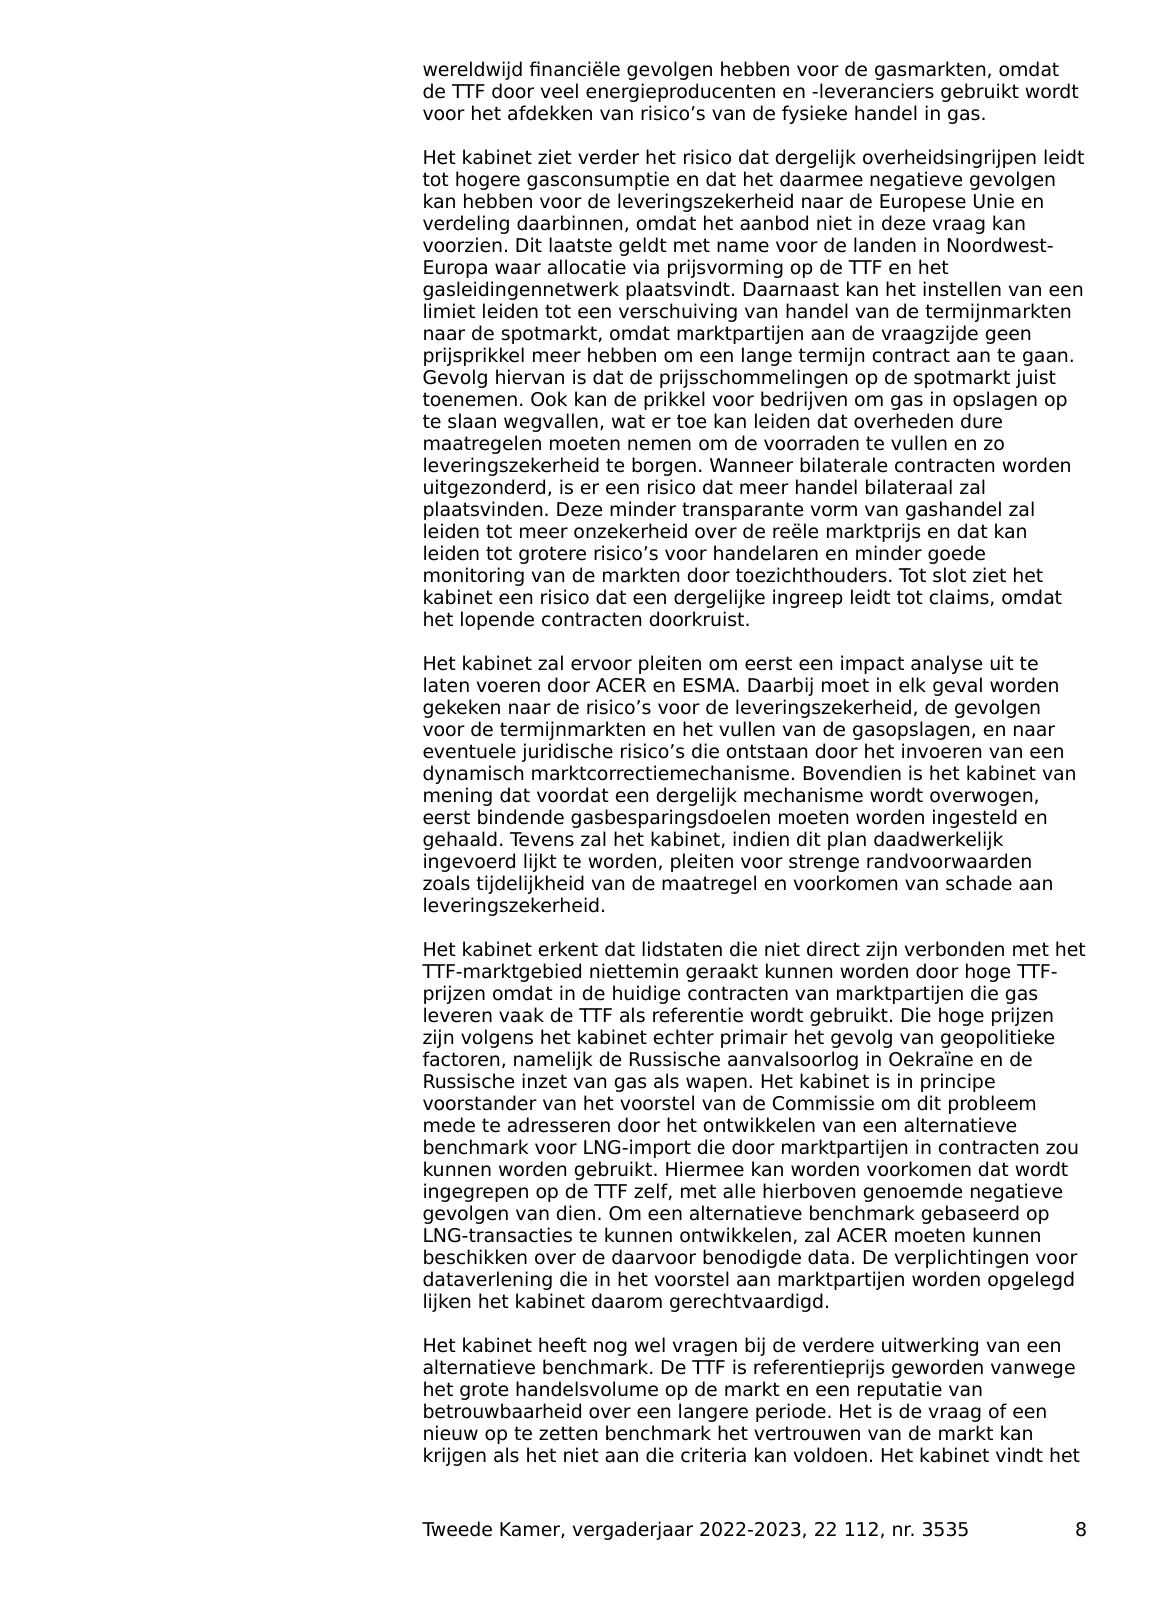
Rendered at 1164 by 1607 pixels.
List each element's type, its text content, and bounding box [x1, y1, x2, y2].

text Het kabinet heeft nog wel vragen bij de verdere uitwerking van een alternatieve benchmark. De TTF is referentieprijs geworden vanwege het grote handelsvolume op de markt en een reputatie van betrouwbaarheid over een langere periode. Het is de vraag of een nieuw op te zetten benchmark het vertrouwen van de markt kan krijgen als het niet aan die criteria kan voldoen. Het kabinet vindt het [422, 1335, 1087, 1467]
text Het kabinet ziet verder het risico dat dergelijk overheidsingrijpen leidt tot hogere gasconsumptie en dat het daarmee negatieve gevolgen kan hebben voor de leveringszekerheid naar de Europese Unie en verdeling daarbinnen, omdat het aanbod niet in deze vraag kan voorzien. Dit laatste geldt met name voor de landen in Noordwest-Europa waar allocatie via prijsvorming op de TTF en het gasleidingennetwerk plaatsvindt. Daarnaast kan het instellen van een limiet leiden tot een verschuiving van handel van de termijnmarkten naar de spotmarkt, omdat marktpartijen aan de vraagzijde geen prijsprikkel meer hebben om een lange termijn contract aan te gaan. Gevolg hiervan is dat de prijsschommelingen op de spotmarkt juist toenemen. Ook kan de prikkel voor bedrijven om gas in opslagen op te slaan wegvallen, wat er toe kan leiden dat overheden dure maatregelen moeten nemen om de voorraden te vullen en zo leveringszekerheid te borgen. Wanneer bilaterale contracten worden uitgezonderd, is er een risico dat meer handel bilateraal zal plaatsvinden. Deze minder transparante vorm van gashandel zal leiden tot meer onzekerheid over de reële marktprijs en dat kan leiden tot grotere risico’s voor handelaren en minder goede monitoring van de markten door toezichthouders. Tot slot ziet het kabinet een risico dat een dergelijke ingreep leidt tot claims, omdat het lopende contracten doorkruist. [422, 147, 1087, 631]
text Het kabinet zal ervoor pleiten om eerst een impact analyse uit te laten voeren door ACER en ESMA. Daarbij moet in elk geval worden gekeken naar de risico’s voor de leveringszekerheid, de gevolgen voor de termijnmarkten en het vullen van de gasopslagen, en naar eventuele juridische risico’s die ontstaan door het invoeren van een dynamisch marktcorrectiemechanisme. Bovendien is het kabinet van mening dat voordat een dergelijk mechanisme wordt overwogen, eerst bindende gasbesparingsdoelen moeten worden ingesteld en gehaald. Tevens zal het kabinet, indien dit plan daadwerkelijk ingevoerd lijkt te worden, pleiten voor strenge randvoorwaarden zoals tijdelijkheid van de maatregel en voorkomen van schade aan leveringszekerheid. [422, 653, 1087, 917]
text Het kabinet erkent dat lidstaten die niet direct zijn verbonden met het TTF-marktgebied niettemin geraakt kunnen worden door hoge TTF-prijzen omdat in de huidige contracten van marktpartijen die gas leveren vaak de TTF als referentie wordt gebruikt. Die hoge prijzen zijn volgens het kabinet echter primair het gevolg van geopolitieke factoren, namelijk de Russische aanvalsoorlog in Oekraïne en de Russische inzet van gas als wapen. Het kabinet is in principe voorstander van het voorstel van de Commissie om dit probleem mede te adresseren door het ontwikkelen van een alternatieve benchmark voor LNG-import die door marktpartijen in contracten zou kunnen worden gebruikt. Hiermee kan worden voorkomen dat wordt ingegrepen op de TTF zelf, met alle hierboven genoemde negatieve gevolgen van dien. Om een alternatieve benchmark gebaseerd op LNG-transacties te kunnen ontwikkelen, zal ACER moeten kunnen beschikken over de daarvoor benodigde data. De verplichtingen voor dataverlening die in het voorstel aan marktpartijen worden opgelegd lijken het kabinet daarom gerechtvaardigd. [422, 939, 1087, 1312]
text wereldwijd financiële gevolgen hebben voor de gasmarkten, omdat de TTF door veel energieproducenten en -leveranciers gebruikt wordt voor het afdekken van risico’s van de fysieke handel in gas. [422, 59, 1087, 125]
